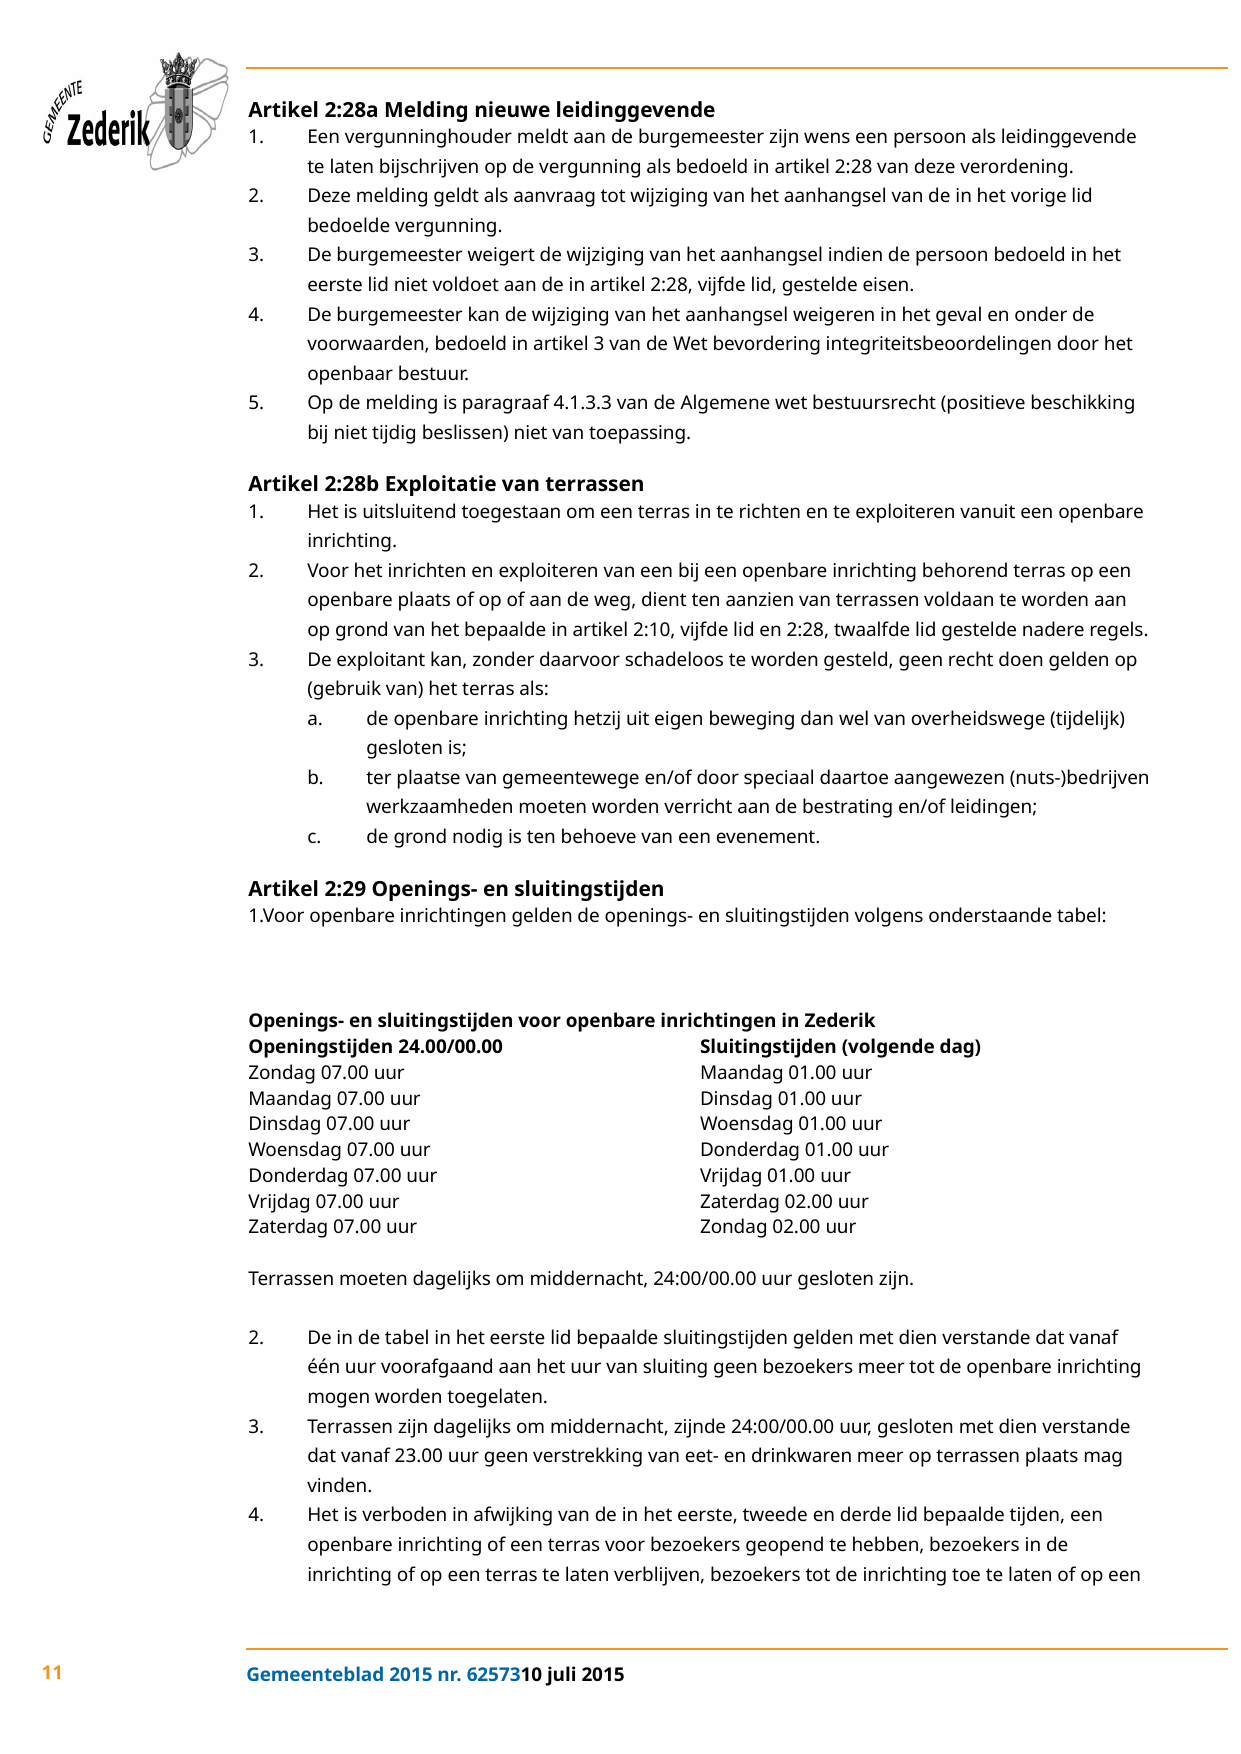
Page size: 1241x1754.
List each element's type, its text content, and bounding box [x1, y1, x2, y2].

list de openbare inrichting hetzij uit eigen beweging dan wel van overheidswege (tijdelijk) gesloten is; [307, 705, 1152, 760]
list ter plaatse van gemeentewege en/of door speciaal daartoe aangewezen (nuts-)bedrijven werkzaamheden moeten worden verricht aan de bestrating en/of leidingen; [307, 764, 1152, 819]
table_cell Vrijdag 01.00 uur [700, 1162, 1152, 1188]
table_cell Donderdag 01.00 uur [700, 1136, 1152, 1162]
text 1.Voor openbare inrichtingen gelden de openings- en sluitingstijden volgens onderstaande tabel: [248, 902, 1152, 928]
list Het is verboden in afwijking van de in het eerste, tweede en derde lid bepaalde tijden, een openbare inrichting of een terras voor bezoekers geopend te hebben, bezoekers in de inrichting of op een terras te laten verblijven, bezoekers tot de inrichting toe te laten of op een [248, 1502, 1152, 1587]
text Artikel 2:28a Melding nieuwe leidinggevende [248, 95, 1152, 123]
picture [41, 47, 231, 172]
table_cell Donderdag 07.00 uur [248, 1162, 700, 1188]
table_cell Zondag 02.00 uur [700, 1214, 1152, 1239]
table_header Openingstijden 24.00/00.00 [248, 1034, 700, 1059]
table_cell Zondag 07.00 uur [248, 1059, 700, 1085]
table_cell Zaterdag 02.00 uur [700, 1188, 1152, 1213]
text Artikel 2:28b Exploitatie van terrassen [248, 469, 1152, 498]
list Terrassen zijn dagelijks om middernacht, zijnde 24:00/00.00 uur, gesloten met dien verstande dat vanaf 23.00 uur geen verstrekking van eet- en drinkwaren meer op terrassen plaats mag vinden. [248, 1413, 1152, 1498]
table_cell Dinsdag 07.00 uur [248, 1111, 700, 1136]
list Deze melding geldt als aanvraag tot wijziging van het aanhangsel van de in het vorige lid bedoelde vergunning. [248, 182, 1152, 238]
list De exploitant kan, zonder daarvoor schadeloos te worden gesteld, geen recht doen gelden op (gebruik van) het terras als: [248, 646, 1152, 701]
table_cell Woensdag 01.00 uur [700, 1111, 1152, 1136]
text Artikel 2:29 Openings- en sluitingstijden [248, 874, 1152, 902]
list De burgemeester kan de wijziging van het aanhangsel weigeren in het geval en onder de voorwaarden, bedoeld in artikel 3 van de Wet bevordering integriteitsbeoordelingen door het openbaar bestuur. [248, 301, 1152, 386]
table_cell Dinsdag 01.00 uur [700, 1085, 1152, 1111]
table_cell Zaterdag 07.00 uur [248, 1214, 700, 1239]
text Terrassen moeten dagelijks om middernacht, 24:00/00.00 uur gesloten zijn. [248, 1265, 1152, 1291]
list Op de melding is paragraaf 4.1.3.3 van de Algemene wet bestuursrecht (positieve beschikking bij niet tijdig beslissen) niet van toepassing. [248, 389, 1152, 445]
list de grond nodig is ten behoeve van een evenement. [307, 823, 1152, 849]
table_cell Woensdag 07.00 uur [248, 1136, 700, 1162]
list Voor het inrichten en exploiteren van een bij een openbare inrichting behorend terras op een openbare plaats of op of aan de weg, dient ten aanzien van terrassen voldaan te worden aan op grond van het bepaalde in artikel 2:10, vijfde lid en 2:28, twaalfde lid gestelde nadere regels. [248, 557, 1152, 642]
list Een vergunninghouder meldt aan de burgemeester zijn wens een persoon als leidinggevende te laten bijschrijven op de vergunning als bedoeld in artikel 2:28 van deze verordening. [248, 123, 1152, 178]
table_cell Maandag 01.00 uur [700, 1059, 1152, 1085]
list De burgemeester weigert de wijziging van het aanhangsel indien de persoon bedoeld in het eerste lid niet voldoet aan de in artikel 2:28, vijfde lid, gestelde eisen. [248, 242, 1152, 297]
title Openings- en sluitingstijden voor openbare inrichtingen in Zederik [248, 1008, 1152, 1033]
list Het is uitsluitend toegestaan om een terras in te richten en te exploiteren vanuit een openbare inrichting. [248, 498, 1152, 553]
table_cell Vrijdag 07.00 uur [248, 1188, 700, 1213]
table_cell Maandag 07.00 uur [248, 1085, 700, 1111]
list De in de tabel in het eerste lid bepaalde sluitingstijden gelden met dien verstande dat vanaf één uur voorafgaand aan het uur van sluiting geen bezoekers meer tot de openbare inrichting mogen worden toegelaten. [248, 1324, 1152, 1409]
table_header Sluitingstijden (volgende dag) [700, 1034, 1152, 1059]
